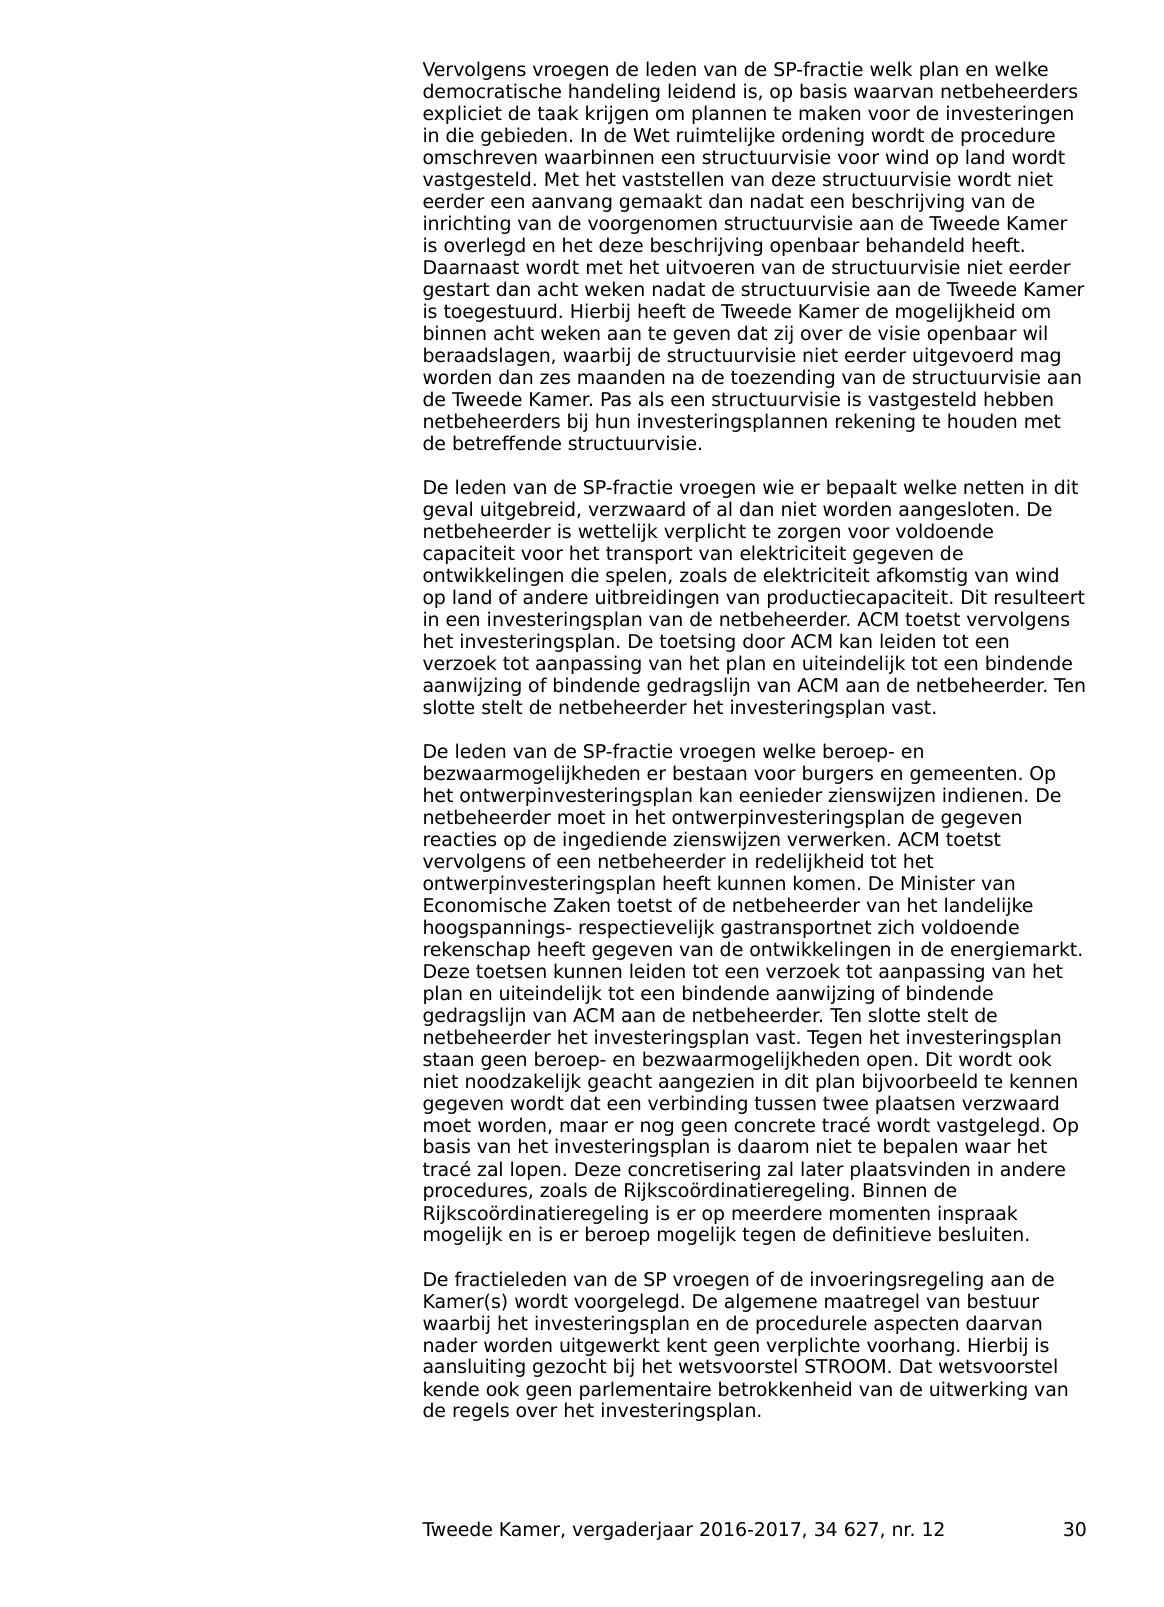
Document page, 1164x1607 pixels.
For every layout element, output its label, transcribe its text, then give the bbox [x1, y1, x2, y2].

text De fractieleden van de SP vroegen of de invoeringsregeling aan de Kamer(s) wordt voorgelegd. De algemene maatregel van bestuur waarbij het investeringsplan en de procedurele aspecten daarvan nader worden uitgewerkt kent geen verplichte voorhang. Hierbij is aansluiting gezocht bij het wetsvoorstel STROOM. Dat wetsvoorstel kende ook geen parlementaire betrokkenheid van de uitwerking van de regels over het investeringsplan. [422, 1268, 1087, 1422]
text De leden van de SP-fractie vroegen welke beroep- en bezwaarmogelijkheden er bestaan voor burgers en gemeenten. Op het ontwerpinvesteringsplan kan eenieder zienswijzen indienen. De netbeheerder moet in het ontwerpinvesteringsplan de gegeven reacties op de ingediende zienswijzen verwerken. ACM toetst vervolgens of een netbeheerder in redelijkheid tot het ontwerpinvesteringsplan heeft kunnen komen. De Minister van Economische Zaken toetst of de netbeheerder van het landelijke hoogspannings- respectievelijk gastransportnet zich voldoende rekenschap heeft gegeven van de ontwikkelingen in de energiemarkt. Deze toetsen kunnen leiden tot een verzoek tot aanpassing van het plan en uiteindelijk tot een bindende aanwijzing of bindende gedragslijn van ACM aan de netbeheerder. Ten slotte stelt de netbeheerder het investeringsplan vast. Tegen het investeringsplan staan geen beroep- en bezwaarmogelijkheden open. Dit wordt ook niet noodzakelijk geacht aangezien in dit plan bijvoorbeeld te kennen gegeven wordt dat een verbinding tussen twee plaatsen verzwaard moet worden, maar er nog geen concrete tracé wordt vastgelegd. Op basis van het investeringsplan is daarom niet te bepalen waar het tracé zal lopen. Deze concretisering zal later plaatsvinden in andere procedures, zoals de Rijkscoördinatieregeling. Binnen de Rijkscoördinatieregeling is er op meerdere momenten inspraak mogelijk en is er beroep mogelijk tegen de definitieve besluiten. [422, 741, 1087, 1246]
text Vervolgens vroegen de leden van de SP-fractie welk plan en welke democratische handeling leidend is, op basis waarvan netbeheerders expliciet de taak krijgen om plannen te maken voor de investeringen in die gebieden. In de Wet ruimtelijke ordening wordt de procedure omschreven waarbinnen een structuurvisie voor wind op land wordt vastgesteld. Met het vaststellen van deze structuurvisie wordt niet eerder een aanvang gemaakt dan nadat een beschrijving van de inrichting van de voorgenomen structuurvisie aan de Tweede Kamer is overlegd en het deze beschrijving openbaar behandeld heeft. Daarnaast wordt met het uitvoeren van de structuurvisie niet eerder gestart dan acht weken nadat de structuurvisie aan de Tweede Kamer is toegestuurd. Hierbij heeft de Tweede Kamer de mogelijkheid om binnen acht weken aan te geven dat zij over de visie openbaar wil beraadslagen, waarbij de structuurvisie niet eerder uitgevoerd mag worden dan zes maanden na de toezending van de structuurvisie aan de Tweede Kamer. Pas als een structuurvisie is vastgesteld hebben netbeheerders bij hun investeringsplannen rekening te houden met de betreffende structuurvisie. [422, 59, 1087, 455]
text De leden van de SP-fractie vroegen wie er bepaalt welke netten in dit geval uitgebreid, verzwaard of al dan niet worden aangesloten. De netbeheerder is wettelijk verplicht te zorgen voor voldoende capaciteit voor het transport van elektriciteit gegeven de ontwikkelingen die spelen, zoals de elektriciteit afkomstig van wind op land of andere uitbreidingen van productiecapaciteit. Dit resulteert in een investeringsplan van de netbeheerder. ACM toetst vervolgens het investeringsplan. De toetsing door ACM kan leiden tot een verzoek tot aanpassing van het plan en uiteindelijk tot een bindende aanwijzing of bindende gedragslijn van ACM aan de netbeheerder. Ten slotte stelt de netbeheerder het investeringsplan vast. [422, 477, 1087, 719]
